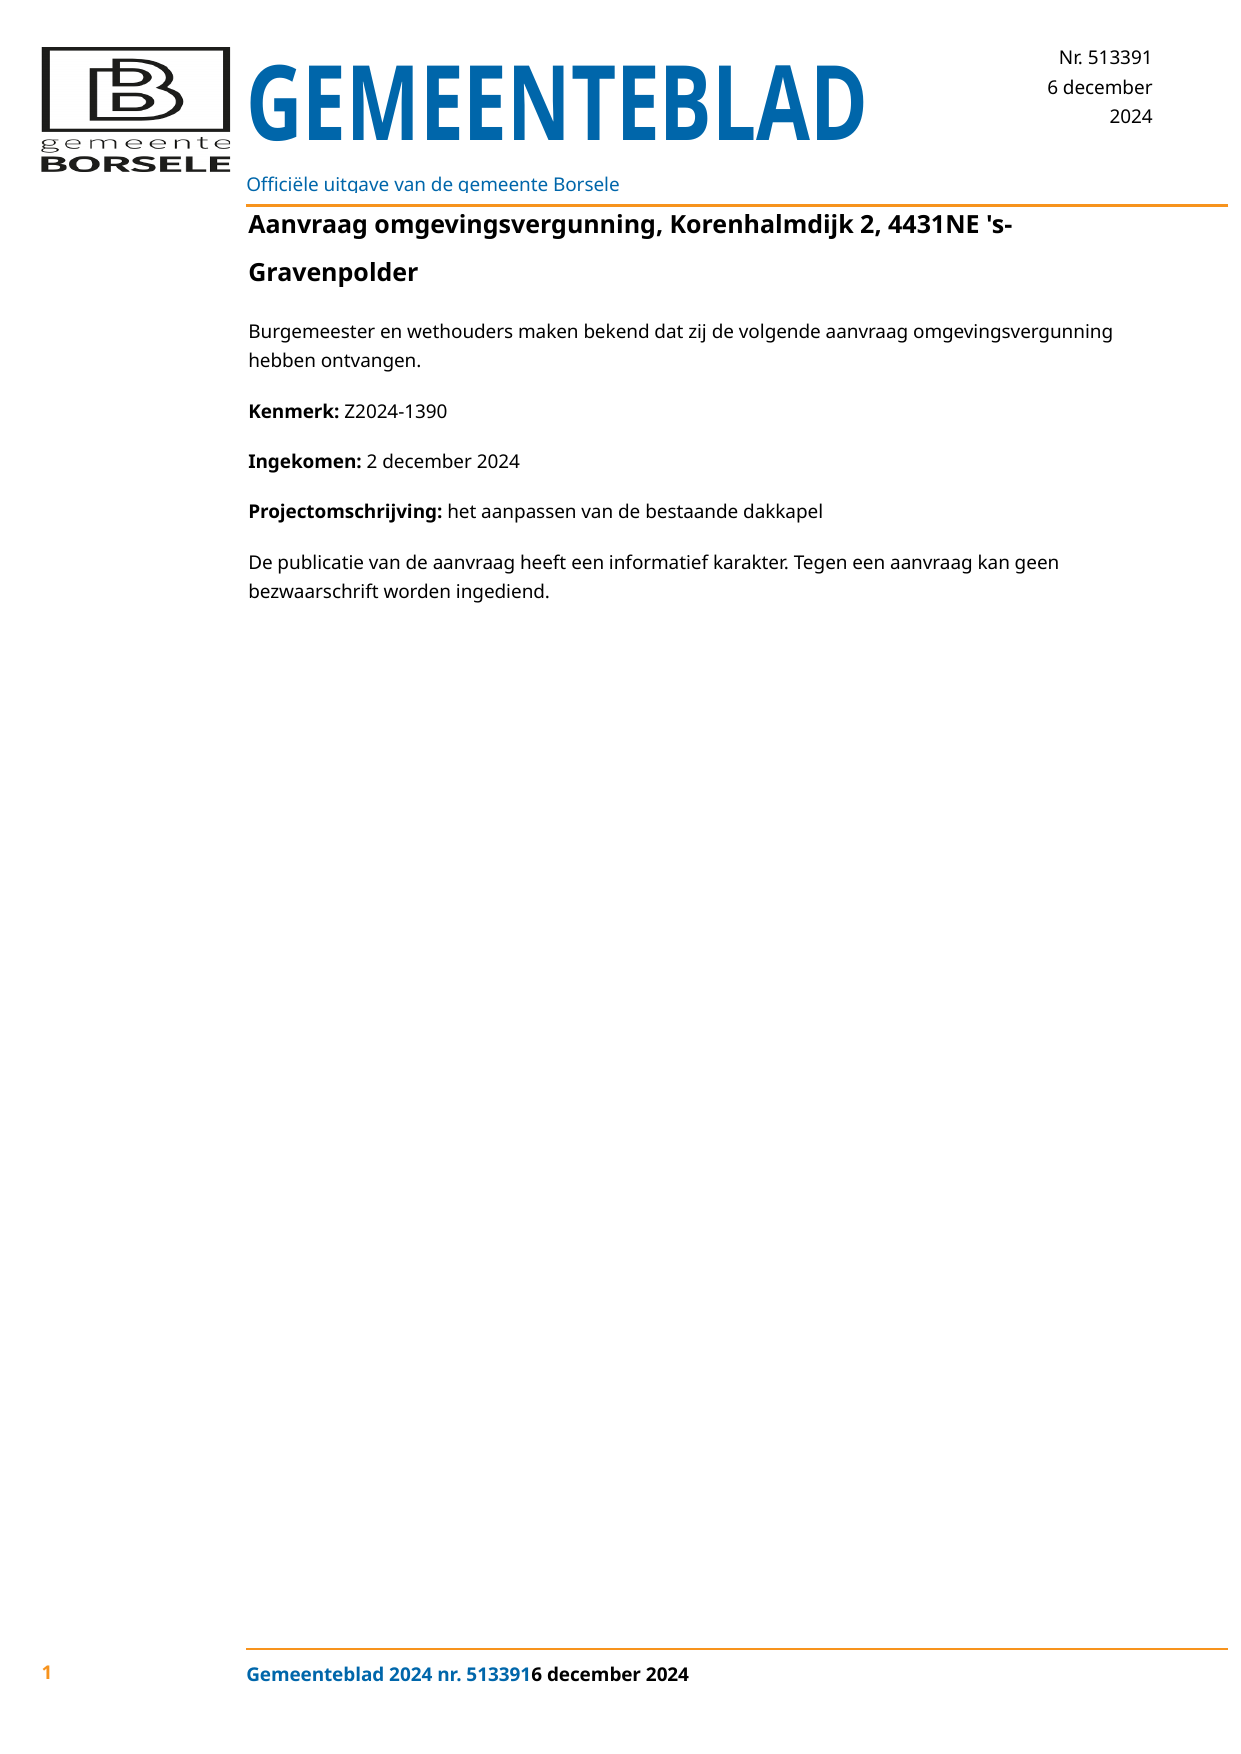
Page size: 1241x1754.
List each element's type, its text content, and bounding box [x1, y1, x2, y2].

text De publicatie van de aanvraag heeft een informatief karakter. Tegen een aanvraag kan geen bezwaarschrift worden ingediend. [248, 549, 1152, 604]
text Aanvraag omgevingsvergunning, Korenhalmdijk 2, 4431NE 's-Gravenpolder [248, 207, 1152, 288]
text Ingekomen: 2 december 2024 [248, 448, 1152, 474]
text Kenmerk: Z2024-1390 [248, 398, 1152, 424]
text Projectomschrijving: het aanpassen van de bestaande dakkapel [248, 499, 1152, 524]
text Burgemeester en wethouders maken bekend dat zij de volgende aanvraag omgevingsvergunning hebben ontvangen. [248, 318, 1152, 373]
picture [41, 47, 231, 172]
